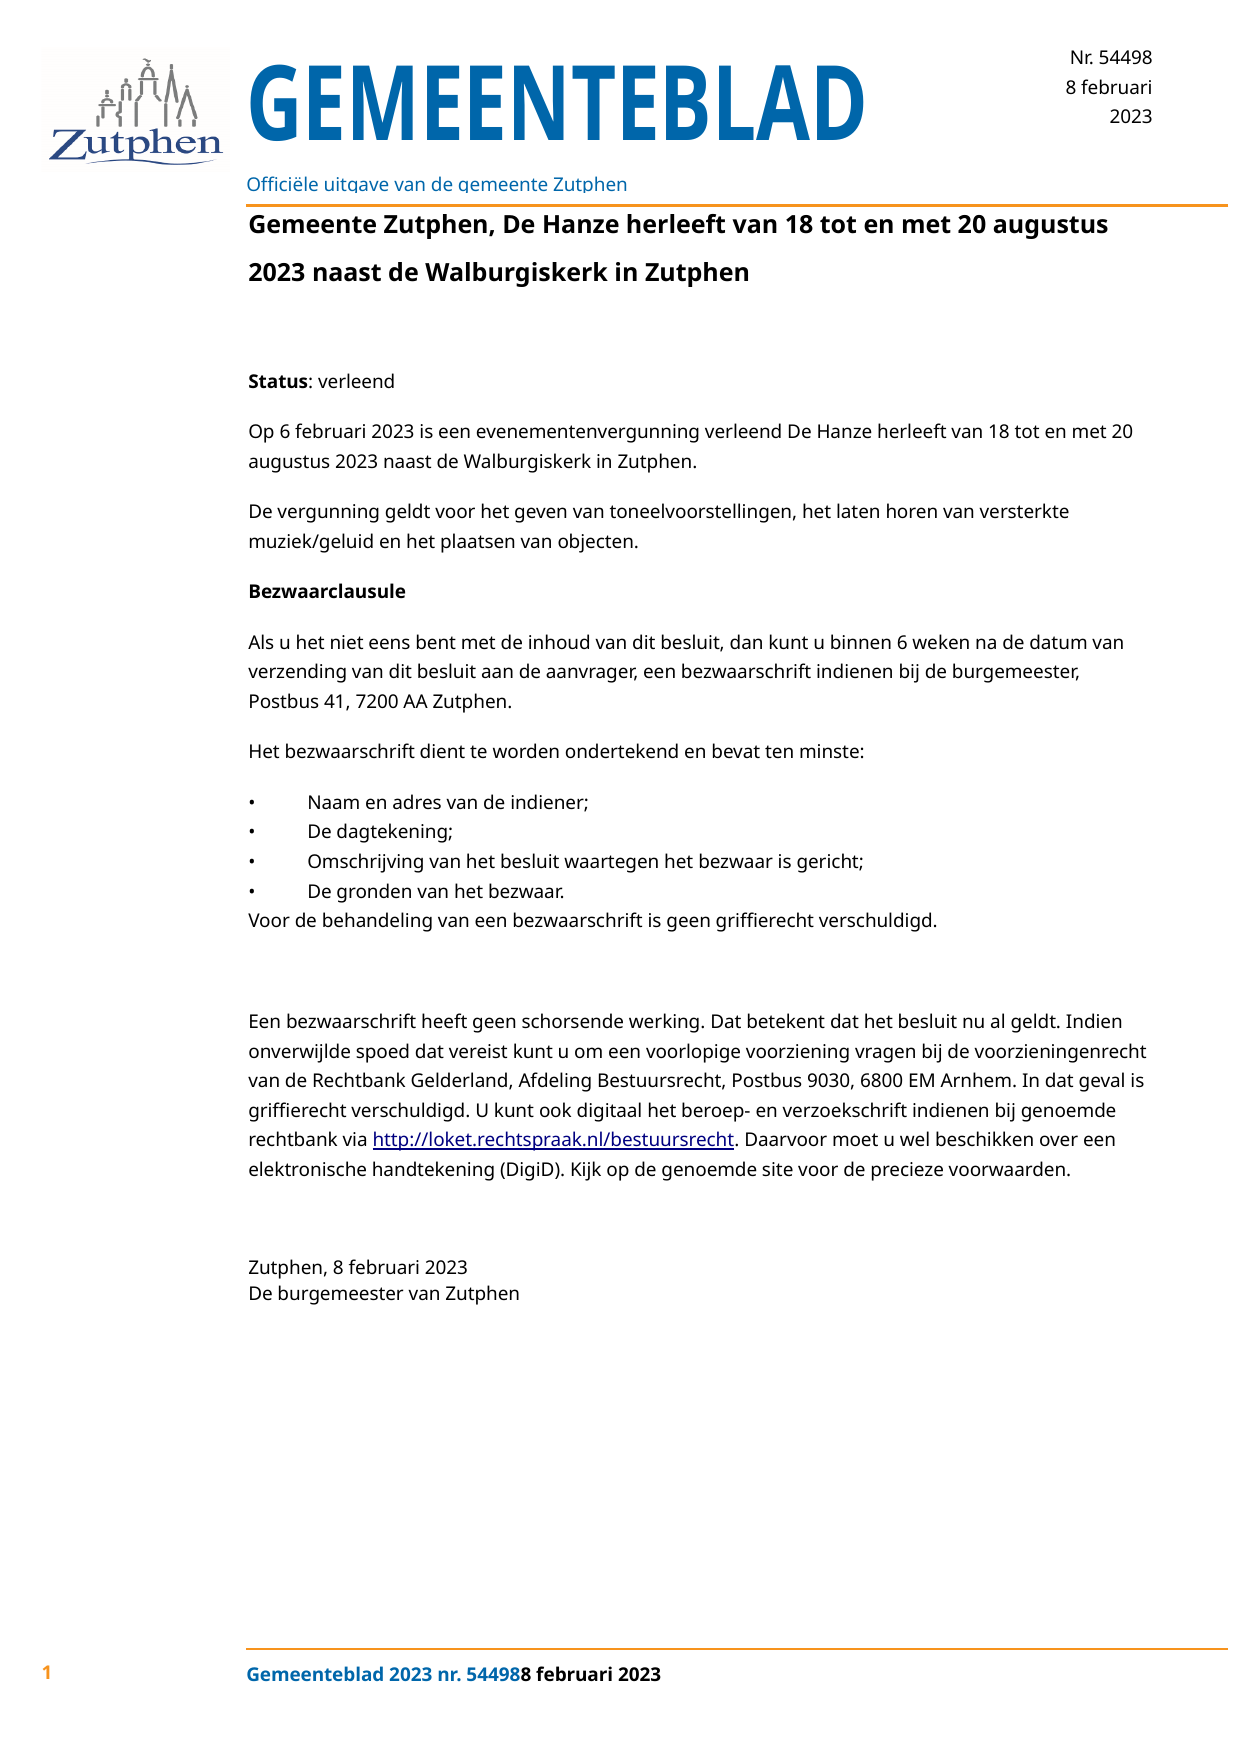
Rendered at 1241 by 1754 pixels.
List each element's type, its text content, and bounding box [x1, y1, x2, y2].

list De dagtekening; [248, 819, 1152, 844]
text De vergunning geldt voor het geven van toneelvoorstellingen, het laten horen van versterkte muziek/geluid en het plaatsen van objecten. [248, 499, 1152, 554]
list De gronden van het bezwaar. [248, 878, 1152, 904]
picture [41, 47, 231, 172]
text Status: verleend [248, 368, 1152, 394]
text Gemeente Zutphen, De Hanze herleeft van 18 tot en met 20 augustus 2023 naast de Walburgiskerk in Zutphen [248, 207, 1152, 288]
text Een bezwaarschrift heeft geen schorsende werking. Dat betekent dat het besluit nu al geldt. Indien onverwijlde spoed dat vereist kunt u om een voorlopige voorziening vragen bij de voorzieningenrecht van de Rechtbank Gelderland, Afdeling Bestuursrecht, Postbus 9030, 6800 EM Arnhem. In dat geval is griffierecht verschuldigd. U kunt ook digitaal het beroep- en verzoekschrift indienen bij genoemde rechtbank via http://loket.rechtspraak.nl/bestuursrecht. Daarvoor moet u wel beschikken over een elektronische handtekening (DigiD). Kijk op de genoemde site voor de precieze voorwaarden. [248, 1008, 1152, 1182]
text Zutphen, 8 februari 2023 [248, 1254, 1152, 1280]
list Naam en adres van de indiener; [248, 789, 1152, 815]
list Omschrijving van het besluit waartegen het bezwaar is gericht; [248, 848, 1152, 874]
text Bezwaarclausule [248, 579, 1152, 604]
text Het bezwaarschrift dient te worden ondertekend en bevat ten minste: [248, 739, 1152, 764]
text Op 6 februari 2023 is een evenementenvergunning verleend De Hanze herleeft van 18 tot en met 20 augustus 2023 naast de Walburgiskerk in Zutphen. [248, 419, 1152, 474]
text Voor de behandeling van een bezwaarschrift is geen griffierecht verschuldigd. [248, 907, 1152, 933]
text Als u het niet eens bent met de inhoud van dit besluit, dan kunt u binnen 6 weken na de datum van verzending van dit besluit aan de aanvrager, een bezwaarschrift indienen bij de burgemeester, Postbus 41, 7200 AA Zutphen. [248, 629, 1152, 714]
text De burgemeester van Zutphen [248, 1280, 1152, 1306]
